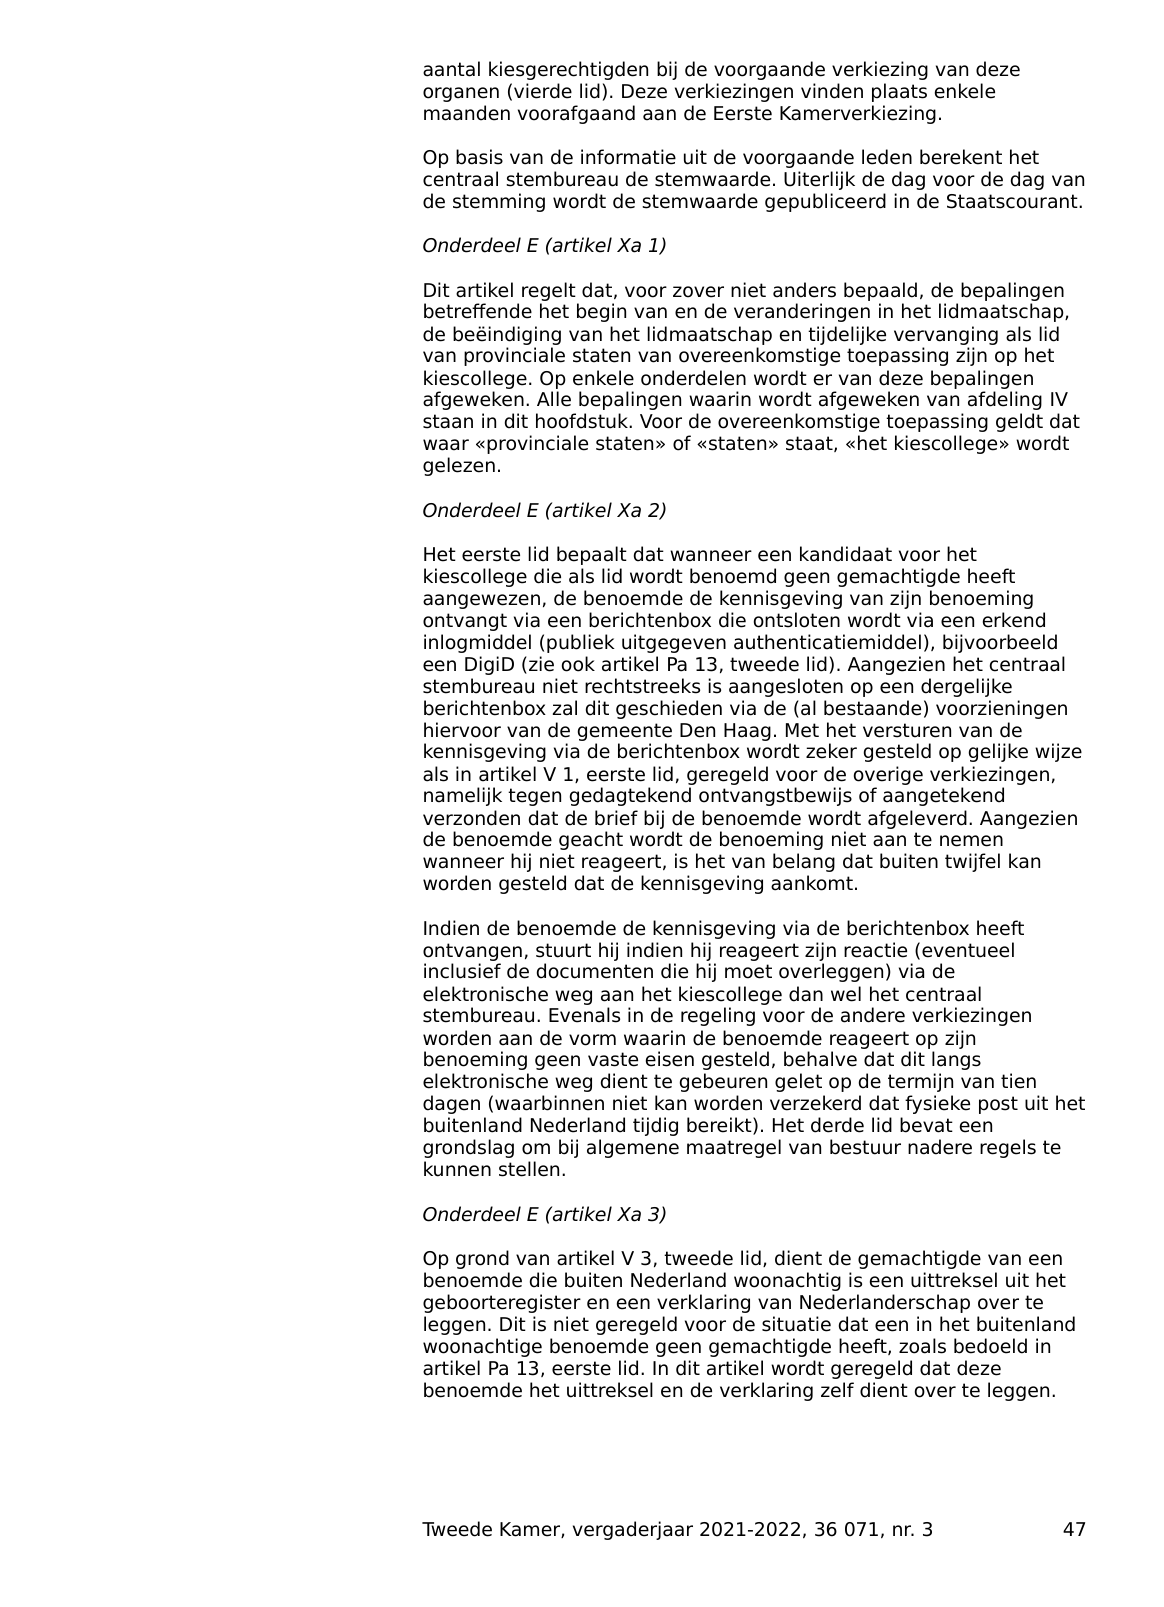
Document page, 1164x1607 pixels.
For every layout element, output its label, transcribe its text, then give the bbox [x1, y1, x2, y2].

subtitle Onderdeel E (artikel Xa 2) [422, 499, 1087, 521]
text Op grond van artikel V 3, tweede lid, dient de gemachtigde van een benoemde die buiten Nederland woonachtig is een uittreksel uit het geboorteregister en een verklaring van Nederlanderschap over te leggen. Dit is niet geregeld voor de situatie dat een in het buitenland woonachtige benoemde geen gemachtigde heeft, zoals bedoeld in artikel Pa 13, eerste lid. In dit artikel wordt geregeld dat deze benoemde het uittreksel en de verklaring zelf dient over te leggen. [422, 1248, 1087, 1401]
text Indien de benoemde de kennisgeving via de berichtenbox heeft ontvangen, stuurt hij indien hij reageert zijn reactie (eventueel inclusief de documenten die hij moet overleggen) via de elektronische weg aan het kiescollege dan wel het centraal stembureau. Evenals in de regeling voor de andere verkiezingen worden aan de vorm waarin de benoemde reageert op zijn benoeming geen vaste eisen gesteld, behalve dat dit langs elektronische weg dient te gebeuren gelet op de termijn van tien dagen (waarbinnen niet kan worden verzekerd dat fysieke post uit het buitenland Nederland tijdig bereikt). Het derde lid bevat een grondslag om bij algemene maatregel van bestuur nadere regels te kunnen stellen. [422, 917, 1087, 1181]
text Dit artikel regelt dat, voor zover niet anders bepaald, de bepalingen betreffende het begin van en de veranderingen in het lidmaatschap, de beëindiging van het lidmaatschap en tijdelijke vervanging als lid van provinciale staten van overeenkomstige toepassing zijn op het kiescollege. Op enkele onderdelen wordt er van deze bepalingen afgeweken. Alle bepalingen waarin wordt afgeweken van afdeling IV staan in dit hoofdstuk. Voor de overeenkomstige toepassing geldt dat waar «provinciale staten» of «staten» staat, «het kiescollege» wordt gelezen. [422, 279, 1087, 477]
text Het eerste lid bepaalt dat wanneer een kandidaat voor het kiescollege die als lid wordt benoemd geen gemachtigde heeft aangewezen, de benoemde de kennisgeving van zijn benoeming ontvangt via een berichtenbox die ontsloten wordt via een erkend inlogmiddel (publiek uitgegeven authenticatiemiddel), bijvoorbeeld een DigiD (zie ook artikel Pa 13, tweede lid). Aangezien het centraal stembureau niet rechtstreeks is aangesloten op een dergelijke berichtenbox zal dit geschieden via de (al bestaande) voorzieningen hiervoor van de gemeente Den Haag. Met het versturen van de kennisgeving via de berichtenbox wordt zeker gesteld op gelijke wijze als in artikel V 1, eerste lid, geregeld voor de overige verkiezingen, namelijk tegen gedagtekend ontvangstbewijs of aangetekend verzonden dat de brief bij de benoemde wordt afgeleverd. Aangezien de benoemde geacht wordt de benoeming niet aan te nemen wanneer hij niet reageert, is het van belang dat buiten twijfel kan worden gesteld dat de kennisgeving aankomt. [422, 544, 1087, 895]
text Op basis van de informatie uit de voorgaande leden berekent het centraal stembureau de stemwaarde. Uiterlijk de dag voor de dag van de stemming wordt de stemwaarde gepubliceerd in de Staatscourant. [422, 147, 1087, 213]
subtitle Onderdeel E (artikel Xa 3) [422, 1203, 1087, 1225]
subtitle Onderdeel E (artikel Xa 1) [422, 235, 1087, 257]
text aantal kiesgerechtigden bij de voorgaande verkiezing van deze organen (vierde lid). Deze verkiezingen vinden plaats enkele maanden voorafgaand aan de Eerste Kamerverkiezing. [422, 59, 1087, 125]
